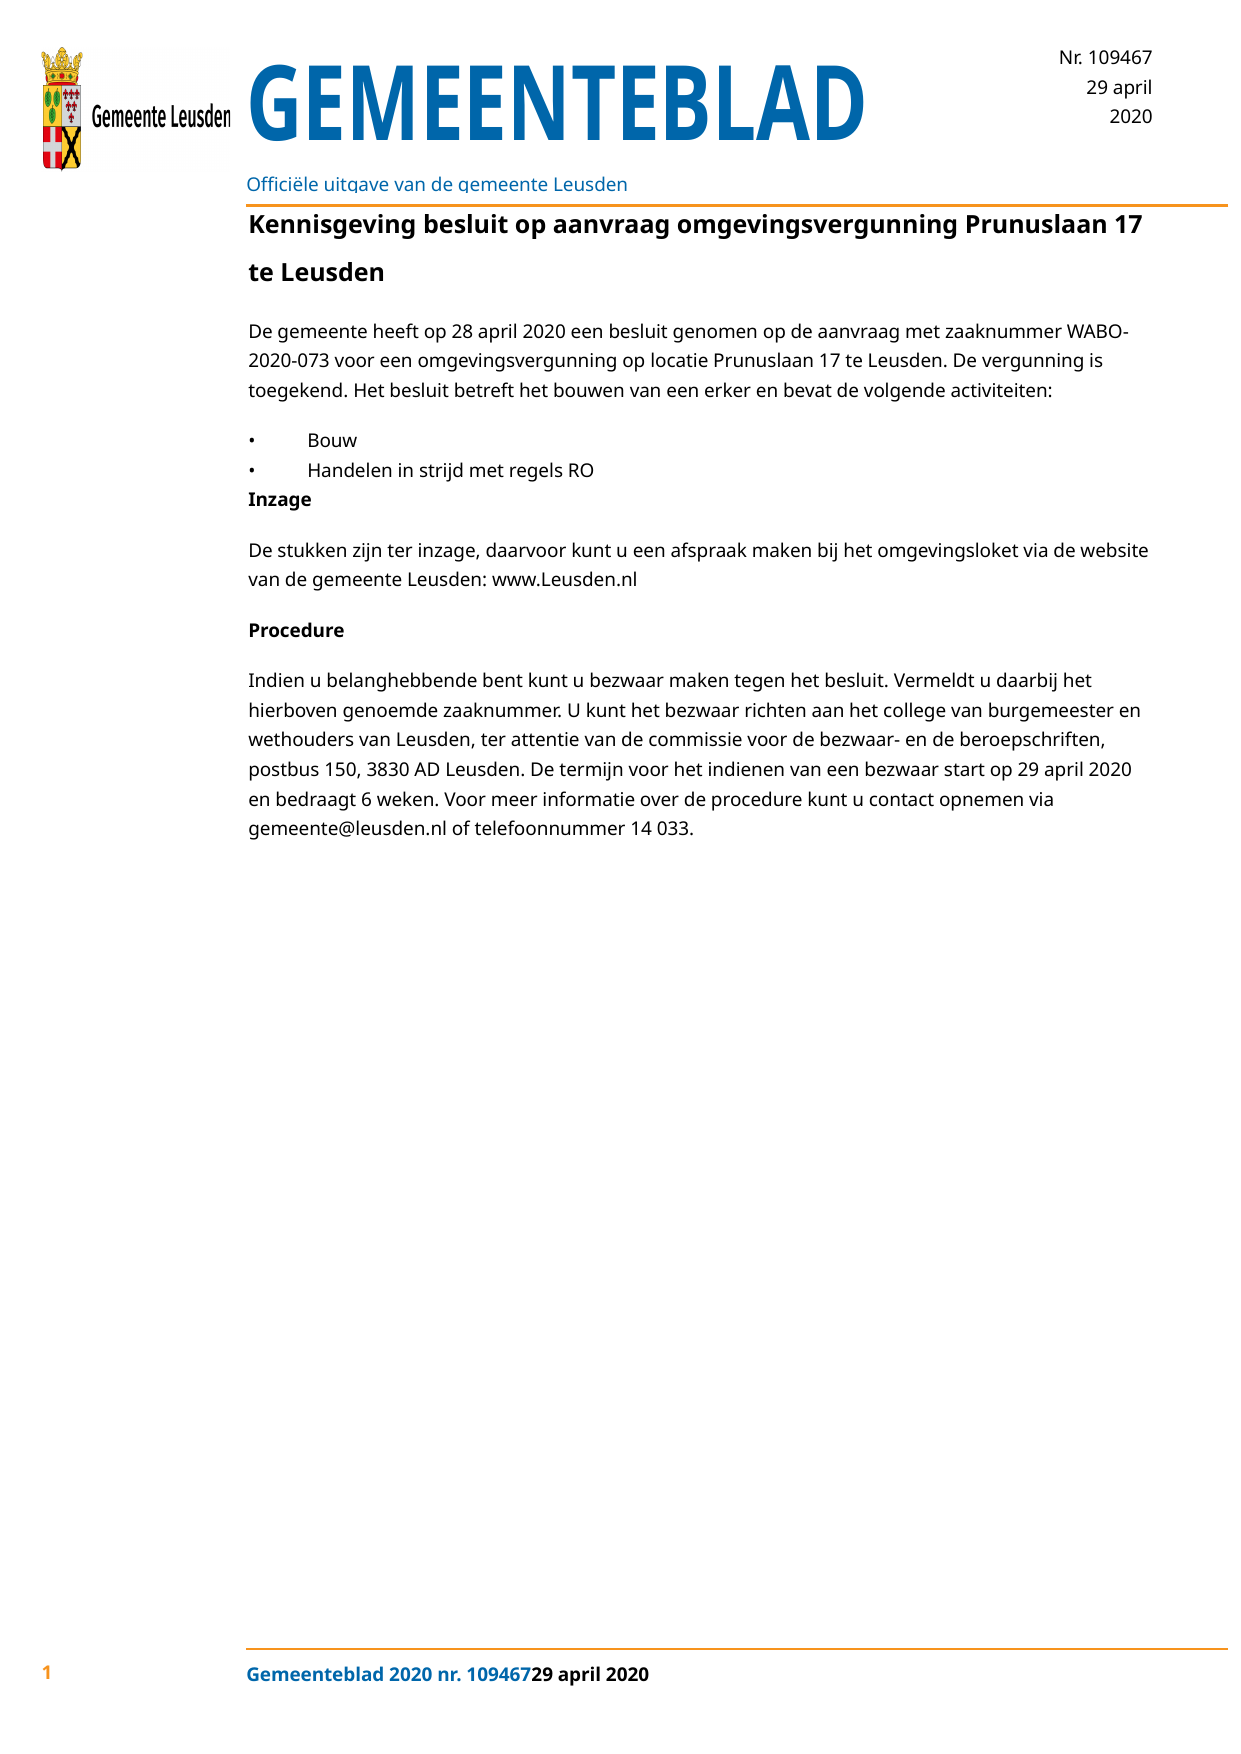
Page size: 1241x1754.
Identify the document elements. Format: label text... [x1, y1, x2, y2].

list Bouw [248, 427, 1152, 453]
text Inzage [248, 487, 1152, 512]
text De gemeente heeft op 28 april 2020 een besluit genomen op de aanvraag met zaaknummer WABO-2020-073 voor een omgevingsvergunning op locatie Prunuslaan 17 te Leusden. De vergunning is toegekend. Het besluit betreft het bouwen van een erker en bevat de volgende activiteiten: [248, 318, 1152, 403]
text De stukken zijn ter inzage, daarvoor kunt u een afspraak maken bij het omgevingsloket via de website van de gemeente Leusden: www.Leusden.nl [248, 537, 1152, 592]
text Procedure [248, 617, 1152, 643]
text Indien u belanghebbende bent kunt u bezwaar maken tegen het besluit. Vermeldt u daarbij het hierboven genoemde zaaknummer. U kunt het bezwaar richten aan het college van burgemeester en wethouders van Leusden, ter attentie van de commissie voor de bezwaar- en de beroepschriften, postbus 150, 3830 AD Leusden. De termijn voor het indienen van een bezwaar start op 29 april 2020 en bedraagt 6 weken. Voor meer informatie over de procedure kunt u contact opnemen via gemeente@leusden.nl of telefoonnummer 14 033. [248, 667, 1152, 841]
text Kennisgeving besluit op aanvraag omgevingsvergunning Prunuslaan 17 te Leusden [248, 207, 1152, 288]
list Handelen in strijd met regels RO [248, 457, 1152, 483]
picture [41, 47, 231, 172]
